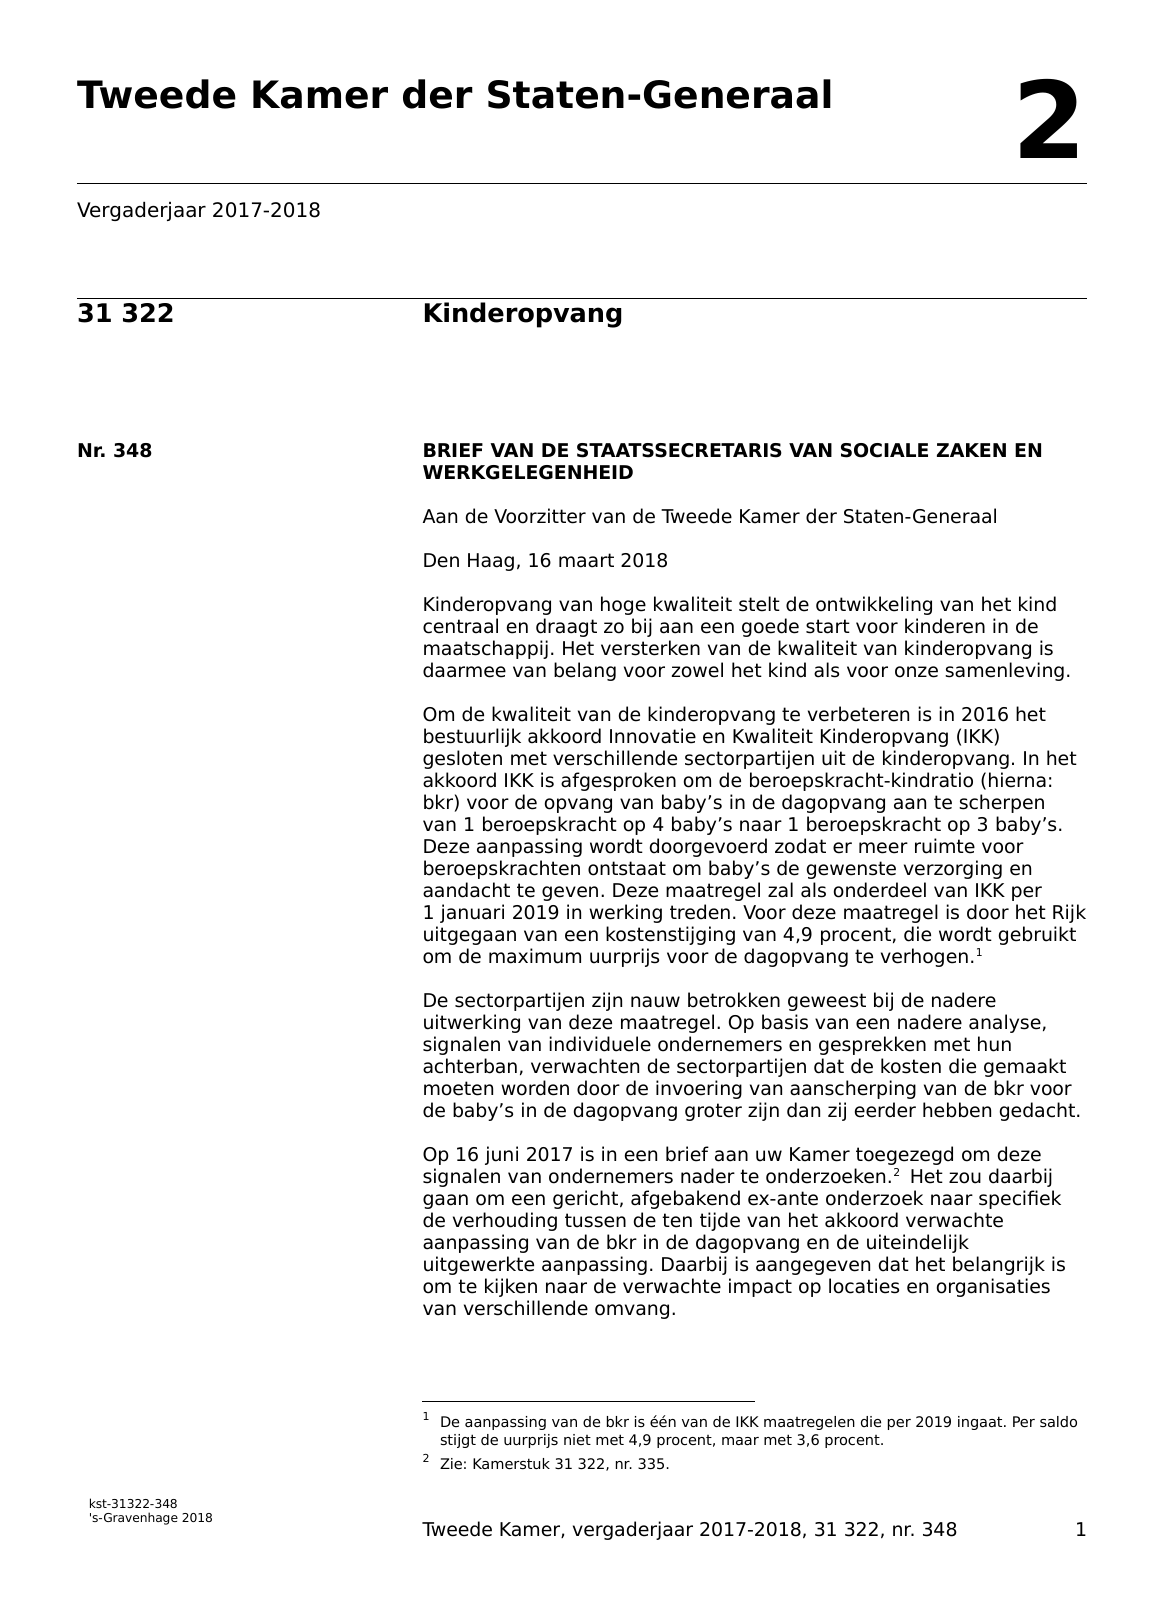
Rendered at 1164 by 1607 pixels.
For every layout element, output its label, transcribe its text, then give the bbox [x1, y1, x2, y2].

subtitle 31 322 Kinderopvang [77, 299, 1087, 329]
text Zie: Kamerstuk 31 322, nr. 335. [422, 1452, 1087, 1474]
text Den Haag, 16 maart 2018 [422, 550, 1087, 572]
text De sectorpartijen zijn nauw betrokken geweest bij de nadere uitwerking van deze maatregel. Op basis van een nadere analyse, signalen van individuele ondernemers en gesprekken met hun achterban, verwachten de sectorpartijen dat de kosten die gemaakt moeten worden door de invoering van aanscherping van de bkr voor de baby’s in de dagopvang groter zijn dan zij eerder hebben gedacht. [422, 990, 1087, 1122]
text Op 16 juni 2017 is in een brief aan uw Kamer toegezegd om deze signalen van ondernemers nader te onderzoeken. Het zou daarbij gaan om een gericht, afgebakend ex-ante onderzoek naar specifiek de verhouding tussen de ten tijde van het akkoord verwachte aanpassing van de bkr in de dagopvang en de uiteindelijk uitgewerkte aanpassing. Daarbij is aangegeven dat het belangrijk is om te kijken naar de verwachte impact op locaties en organisaties van verschillende omvang. [422, 1144, 1087, 1320]
table_header Tweede Kamer der Staten-Generaal [77, 59, 886, 183]
text 's-Gravenhage 2018 [88, 1511, 323, 1525]
text Om de kwaliteit van de kinderopvang te verbeteren is in 2016 het bestuurlijk akkoord Innovatie en Kwaliteit Kinderopvang (IKK) gesloten met verschillende sectorpartijen uit de kinderopvang. In het akkoord IKK is afgesproken om de beroepskracht-kindratio (hierna: bkr) voor de opvang van baby’s in de dagopvang aan te scherpen van 1 beroepskracht op 4 baby’s naar 1 beroepskracht op 3 baby’s. Deze aanpassing wordt doorgevoerd zodat er meer ruimte voor beroepskrachten ontstaat om baby’s de gewenste verzorging en aandacht te geven. Deze maatregel zal als onderdeel van IKK per 1 januari 2019 in werking treden. Voor deze maatregel is door het Rijk uitgegaan van een kostenstijging van 4,9 procent, die wordt gebruikt om de maximum uurprijs voor de dagopvang te verhogen. [422, 704, 1087, 968]
text Aan de Voorzitter van de Tweede Kamer der Staten-Generaal [422, 506, 1087, 528]
table_header 2 [886, 59, 1087, 183]
text De aanpassing van de bkr is één van de IKK maatregelen die per 2019 ingaat. Per saldo stijgt de uurprijs niet met 4,9 procent, maar met 3,6 procent. [422, 1410, 1087, 1449]
text kst-31322-348 [88, 1497, 323, 1511]
subtitle Nr. 348 BRIEF VAN DE STAATSSECRETARIS VAN SOCIALE ZAKEN EN WERKGELEGENHEID [77, 440, 1087, 484]
text Kinderopvang van hoge kwaliteit stelt de ontwikkeling van het kind centraal en draagt zo bij aan een goede start voor kinderen in de maatschappij. Het versterken van de kwaliteit van kinderopvang is daarmee van belang voor zowel het kind als voor onze samenleving. [422, 594, 1087, 682]
table_cell Vergaderjaar 2017-2018 [77, 184, 1087, 298]
